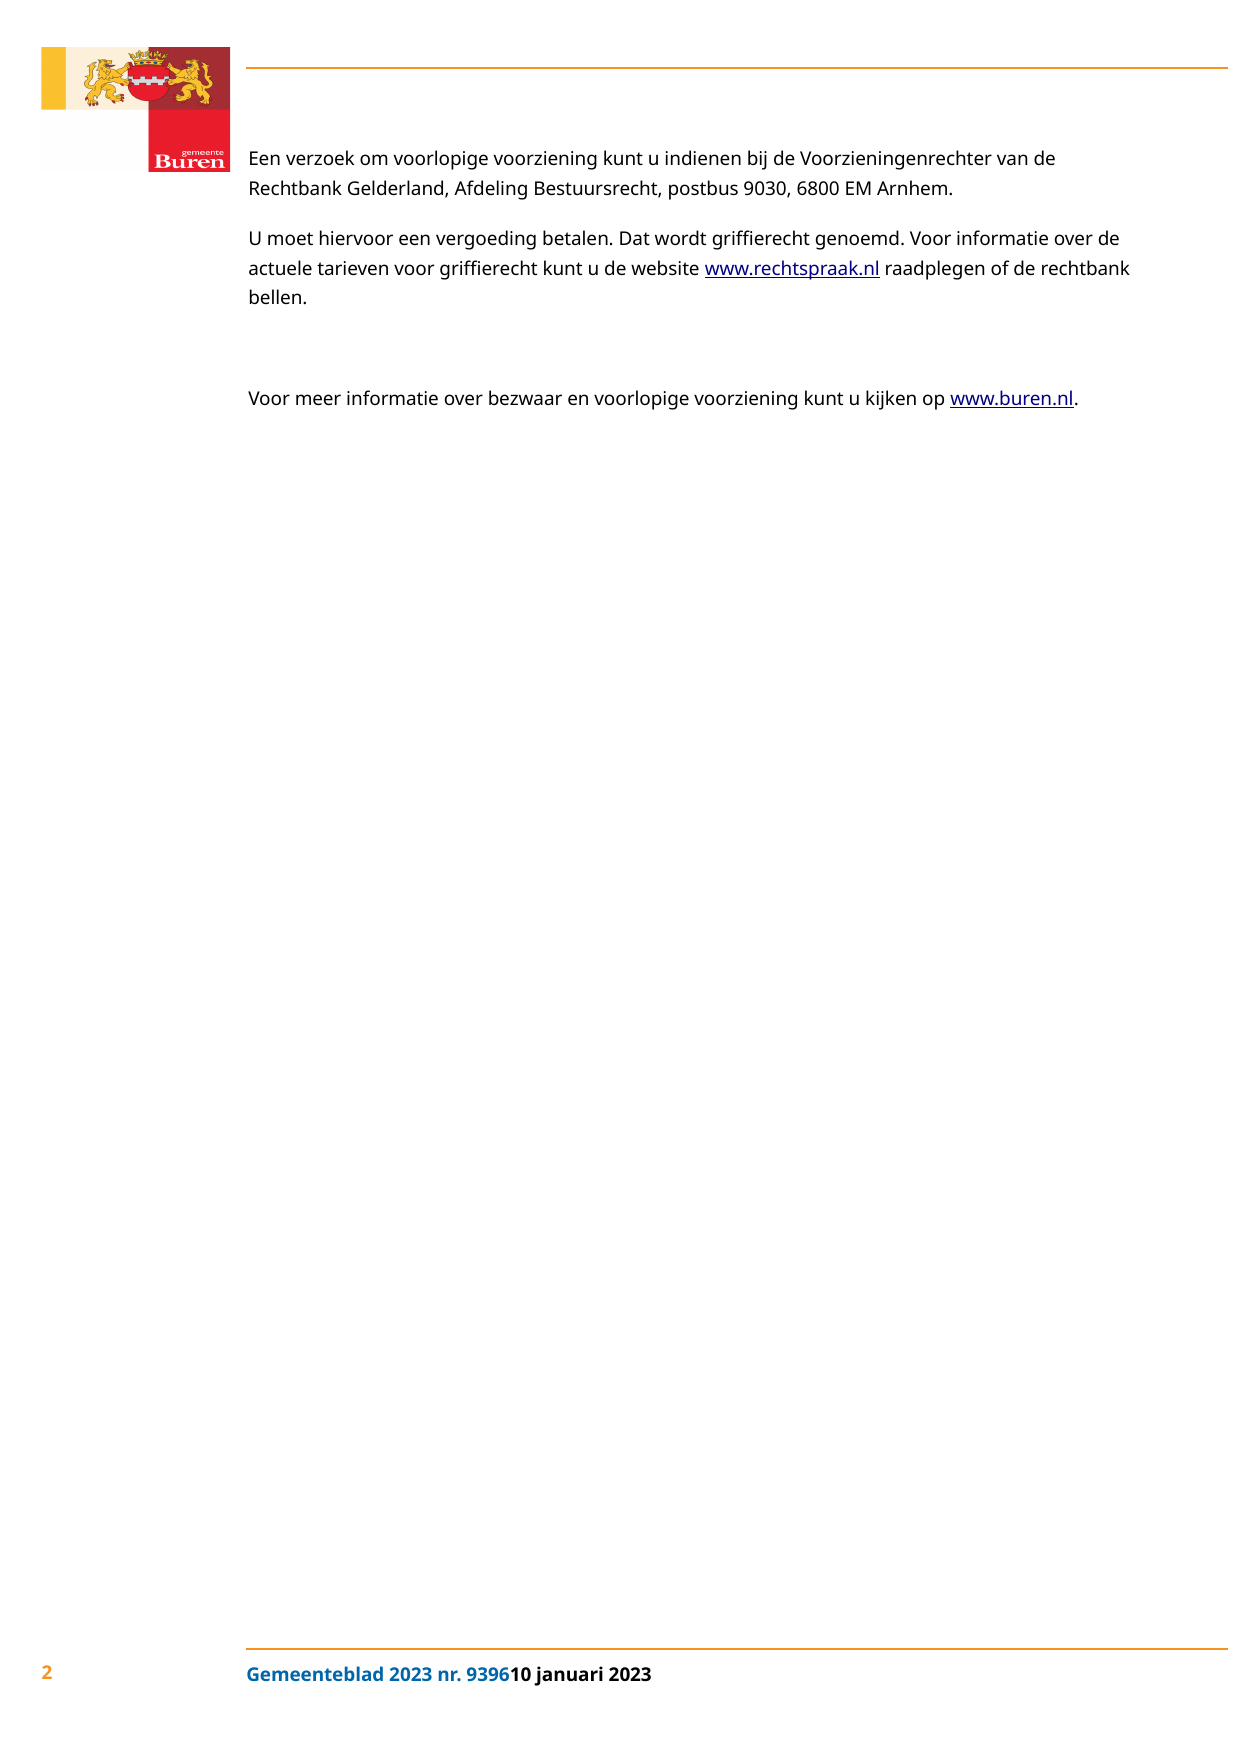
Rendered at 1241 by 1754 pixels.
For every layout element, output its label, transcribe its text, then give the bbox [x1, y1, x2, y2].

text Voor meer informatie over bezwaar en voorlopige voorziening kunt u kijken op www.buren.nl. [248, 385, 1152, 411]
text U moet hiervoor een vergoeding betalen. Dat wordt griffierecht genoemd. Voor informatie over de actuele tarieven voor griffierecht kunt u de website www.rechtspraak.nl raadplegen of de rechtbank bellen. [248, 225, 1152, 310]
picture [41, 47, 231, 172]
text Een verzoek om voorlopige voorziening kunt u indienen bij de Voorzieningenrechter van de Rechtbank Gelderland, Afdeling Bestuursrecht, postbus 9030, 6800 EM Arnhem. [248, 145, 1152, 201]
